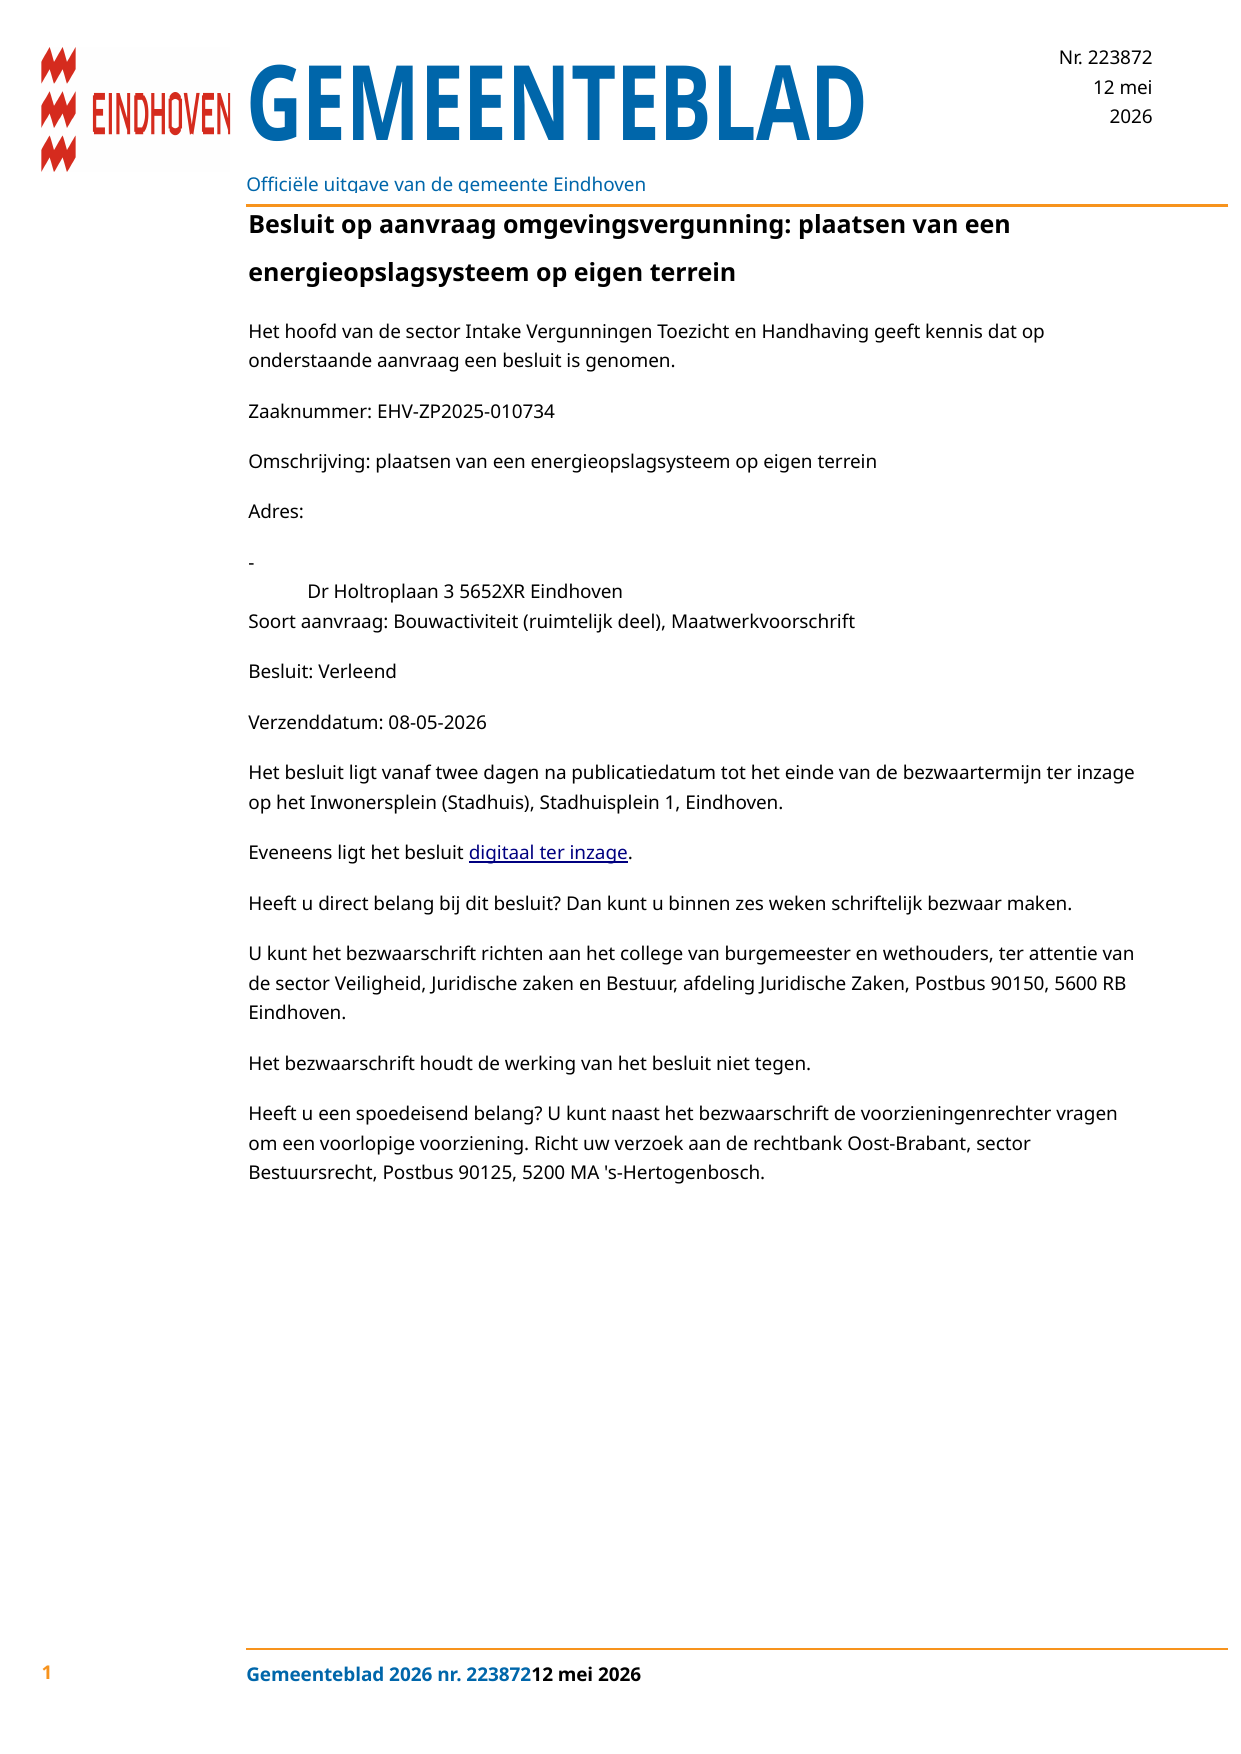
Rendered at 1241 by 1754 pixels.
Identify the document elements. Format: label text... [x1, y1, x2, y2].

text Adres: [248, 499, 1152, 524]
text U kunt het bezwaarschrift richten aan het college van burgemeester en wethouders, ter attentie van de sector Veiligheid, Juridische zaken en Bestuur, afdeling Juridische Zaken, Postbus 90150, 5600 RB Eindhoven. [248, 940, 1152, 1025]
text Eveneens ligt het besluit digitaal ter inzage. [248, 839, 1152, 865]
picture [41, 47, 231, 172]
text Heeft u direct belang bij dit besluit? Dan kunt u binnen zes weken schriftelijk bezwaar maken. [248, 890, 1152, 916]
text Soort aanvraag: Bouwactiviteit (ruimtelijk deel), Maatwerkvoorschrift [248, 608, 1152, 634]
text Verzenddatum: 08-05-2026 [248, 709, 1152, 735]
text Heeft u een spoedeisend belang? U kunt naast het bezwaarschrift de voorzieningenrechter vragen om een voorlopige voorziening. Richt uw verzoek aan de rechtbank Oost-Brabant, sector Bestuursrecht, Postbus 90125, 5200 MA 's-Hertogenbosch. [248, 1100, 1152, 1185]
text Besluit op aanvraag omgevingsvergunning: plaatsen van een energieopslagsysteem op eigen terrein [248, 207, 1152, 288]
text Zaaknummer: EHV-ZP2025-010734 [248, 398, 1152, 424]
text Het besluit ligt vanaf twee dagen na publicatiedatum tot het einde van de bezwaartermijn ter inzage op het Inwonersplein (Stadhuis), Stadhuisplein 1, Eindhoven. [248, 759, 1152, 815]
text Het hoofd van de sector Intake Vergunningen Toezicht en Handhaving geeft kennis dat op onderstaande aanvraag een besluit is genomen. [248, 318, 1152, 373]
text Omschrijving: plaatsen van een energieopslagsysteem op eigen terrein [248, 448, 1152, 474]
text Het bezwaarschrift houdt de werking van het besluit niet tegen. [248, 1050, 1152, 1076]
text Besluit: Verleend [248, 659, 1152, 684]
list Dr Holtroplaan 3 5652XR Eindhoven [248, 579, 1152, 604]
